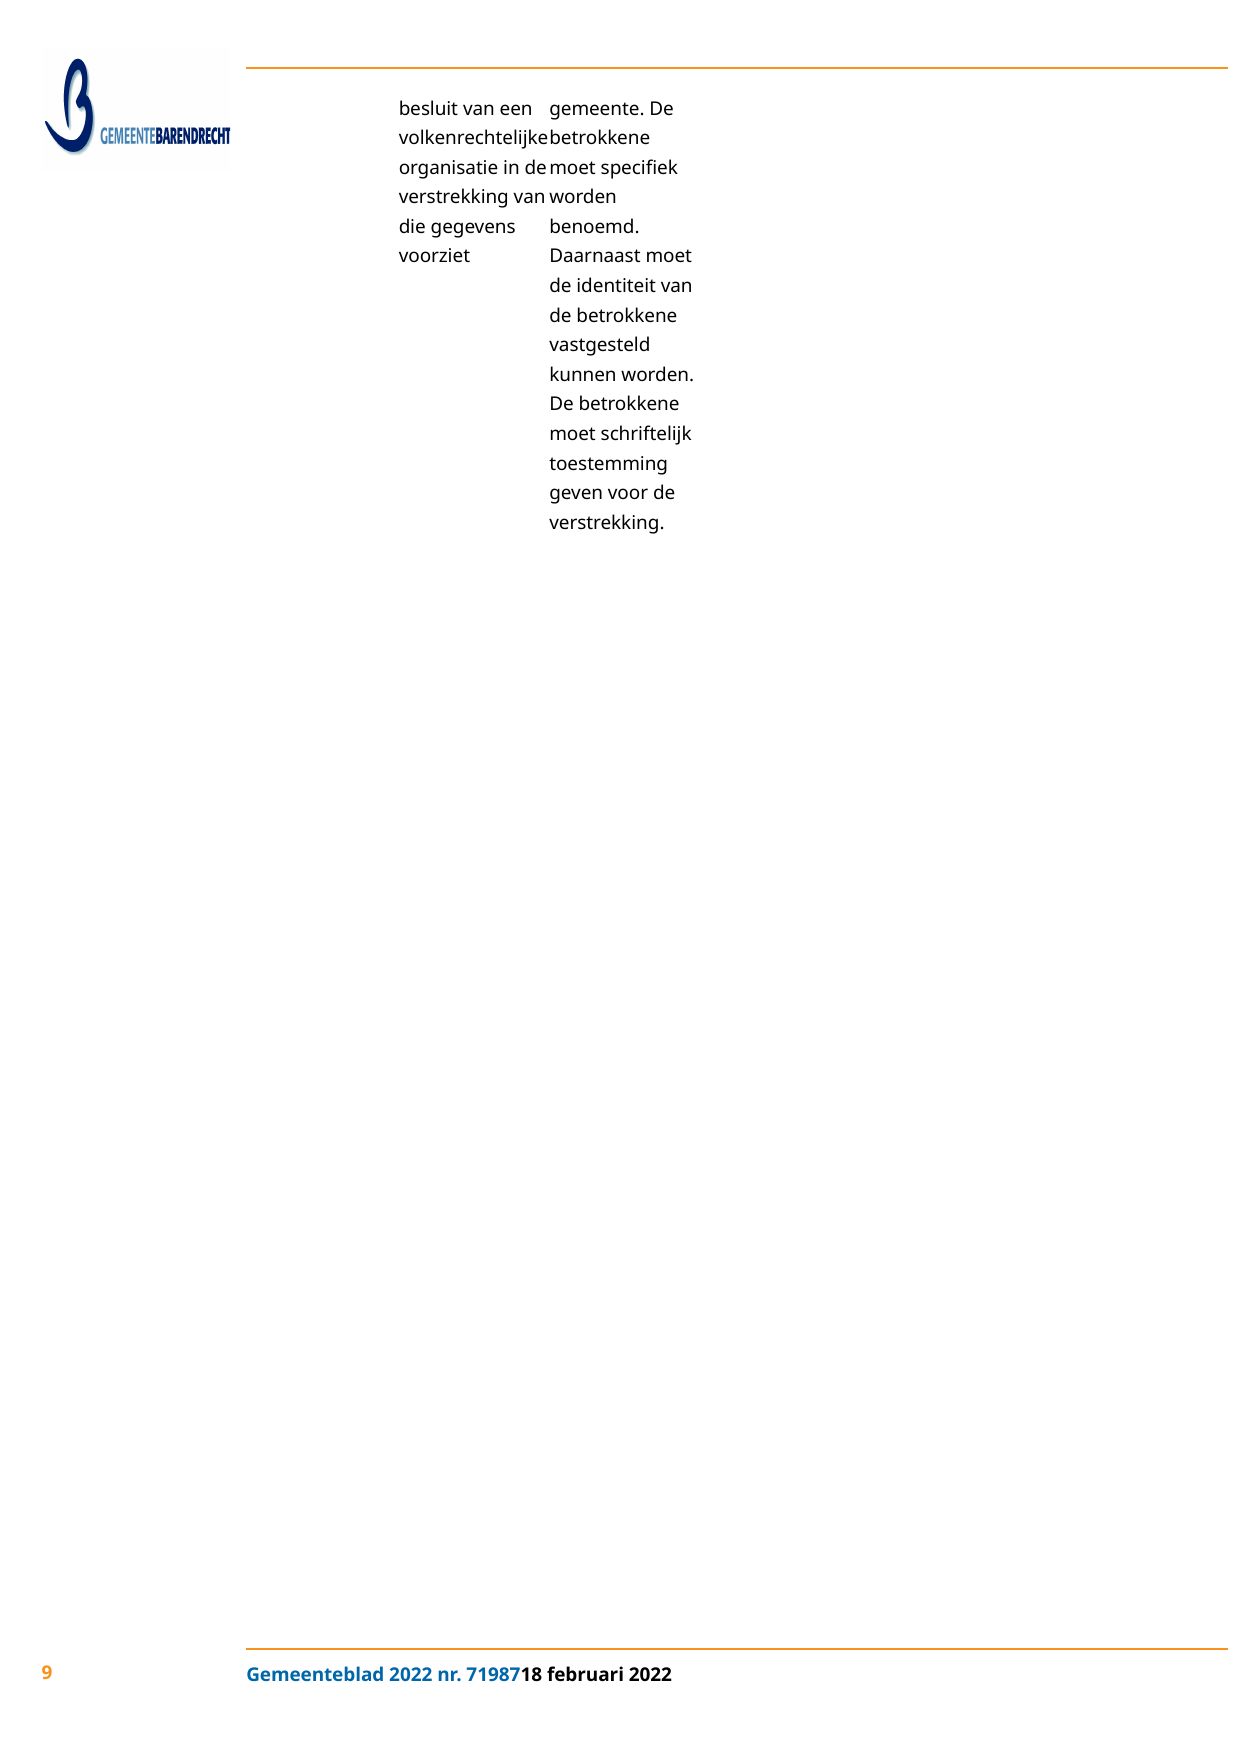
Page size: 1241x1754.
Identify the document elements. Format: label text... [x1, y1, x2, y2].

table_cell [850, 95, 1001, 535]
table_cell [248, 95, 398, 535]
table_cell gemeente. De betrokkene moet specifiek worden benoemd. Daarnaast moet de identiteit van de betrokkene vastgesteld kunnen worden. De betrokkene moet schriftelijk toestemming geven voor de verstrekking. [549, 95, 700, 535]
table_cell [1001, 95, 1152, 535]
table_cell [700, 95, 850, 535]
table_cell besluit van een volkenrechtelijke organisatie in de verstrekking van die gegevens voorziet [399, 95, 549, 535]
picture [41, 47, 231, 172]
